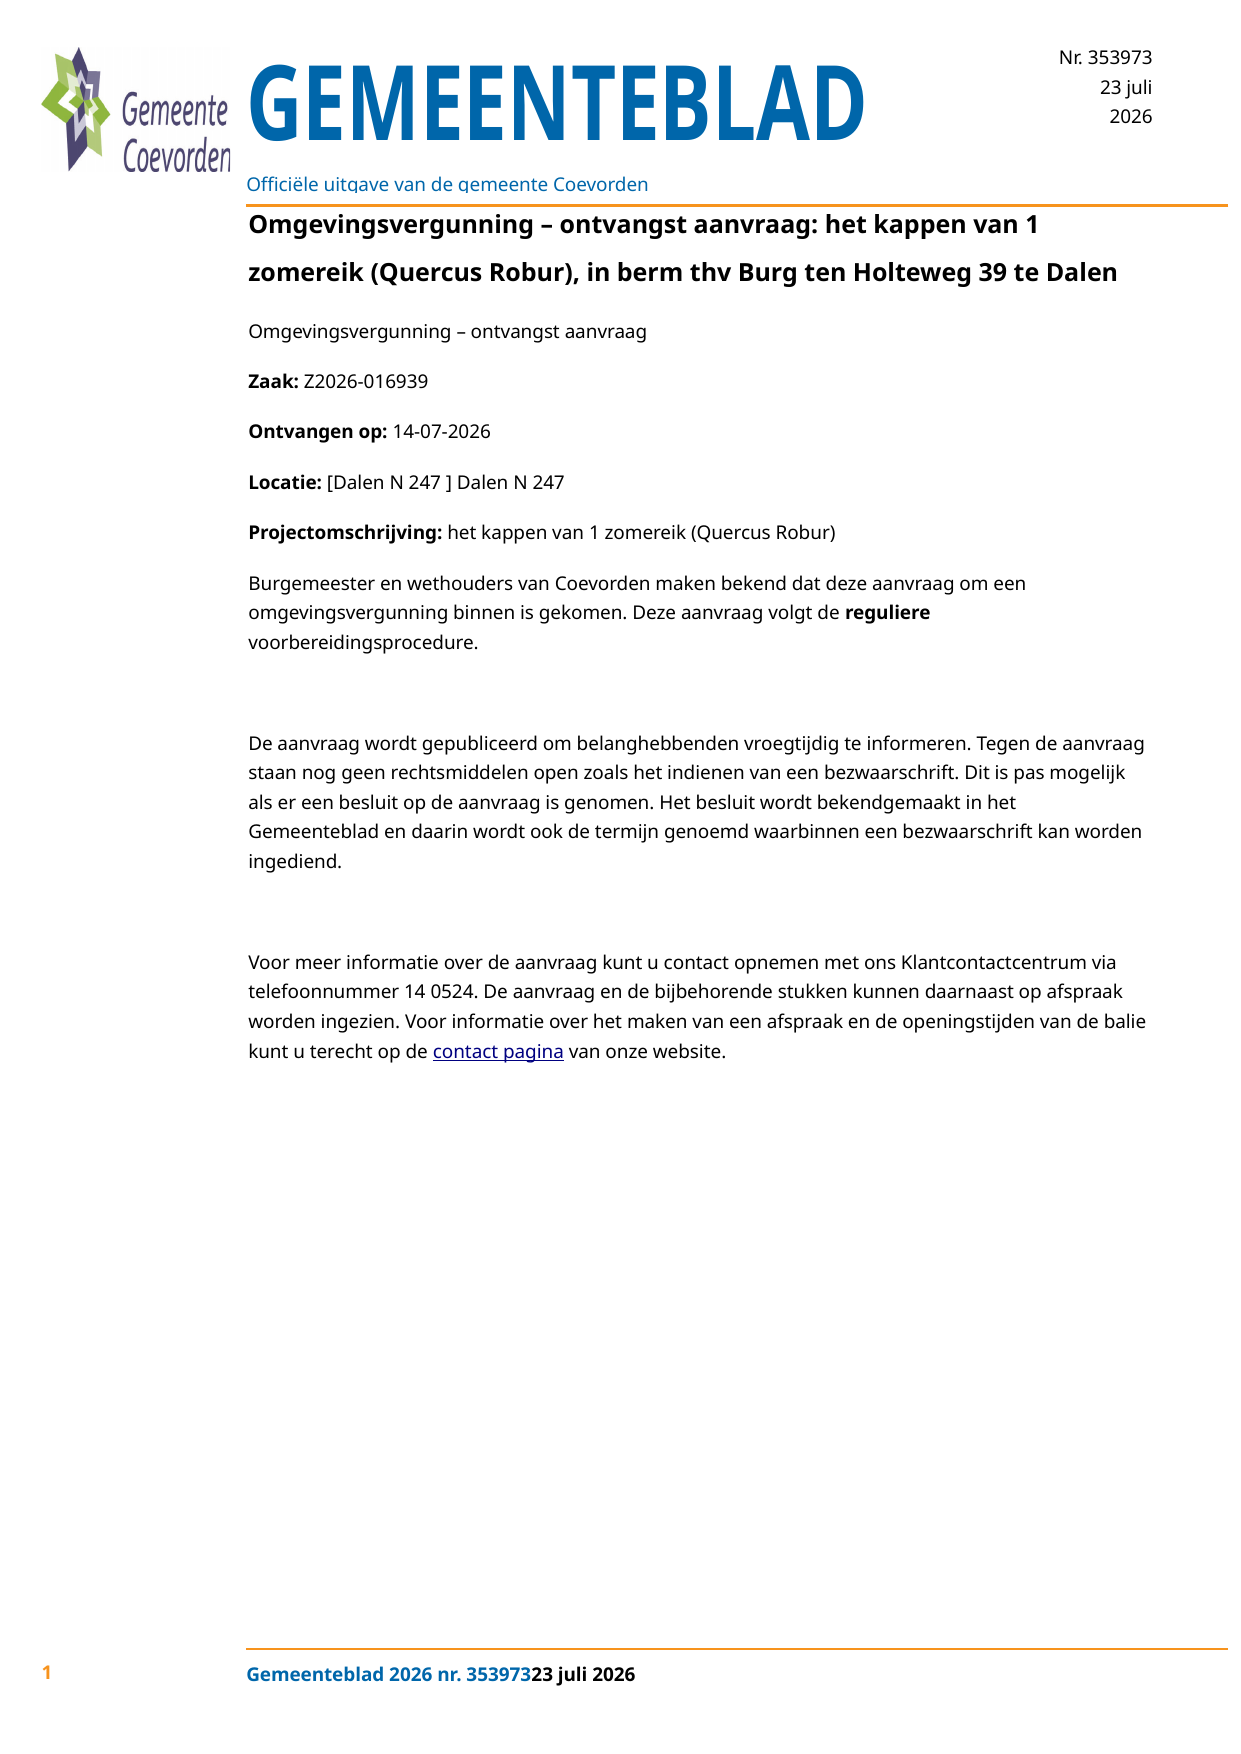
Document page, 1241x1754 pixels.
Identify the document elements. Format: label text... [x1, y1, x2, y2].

text Ontvangen op: 14-07-2026 [248, 419, 1152, 444]
text De aanvraag wordt gepubliceerd om belanghebbenden vroegtijdig te informeren. Tegen de aanvraag staan nog geen rechtsmiddelen open zoals het indienen van een bezwaarschrift. Dit is pas mogelijk als er een besluit op de aanvraag is genomen. Het besluit wordt bekendgemaakt in het Gemeenteblad en daarin wordt ook de termijn genoemd waarbinnen een bezwaarschrift kan worden ingediend. [248, 730, 1152, 874]
text Omgevingsvergunning – ontvangst aanvraag [248, 318, 1152, 344]
text Zaak: Z2026-016939 [248, 368, 1152, 394]
picture [41, 47, 231, 172]
text Burgemeester en wethouders van Coevorden maken bekend dat deze aanvraag om een omgevingsvergunning binnen is gekomen. Deze aanvraag volgt de reguliere voorbereidingsprocedure. [248, 570, 1152, 655]
text Omgevingsvergunning – ontvangst aanvraag: het kappen van 1 zomereik (Quercus Robur), in berm thv Burg ten Holteweg 39 te Dalen [248, 207, 1152, 288]
text Voor meer informatie over de aanvraag kunt u contact opnemen met ons Klantcontactcentrum via telefoonnummer 14 0524. De aanvraag en de bijbehorende stukken kunnen daarnaast op afspraak worden ingezien. Voor informatie over het maken van een afspraak en de openingstijden van de balie kunt u terecht op de contact pagina van onze website. [248, 949, 1152, 1064]
text Locatie: [Dalen N 247 ] Dalen N 247 [248, 469, 1152, 495]
text Projectomschrijving: het kappen van 1 zomereik (Quercus Robur) [248, 519, 1152, 545]
